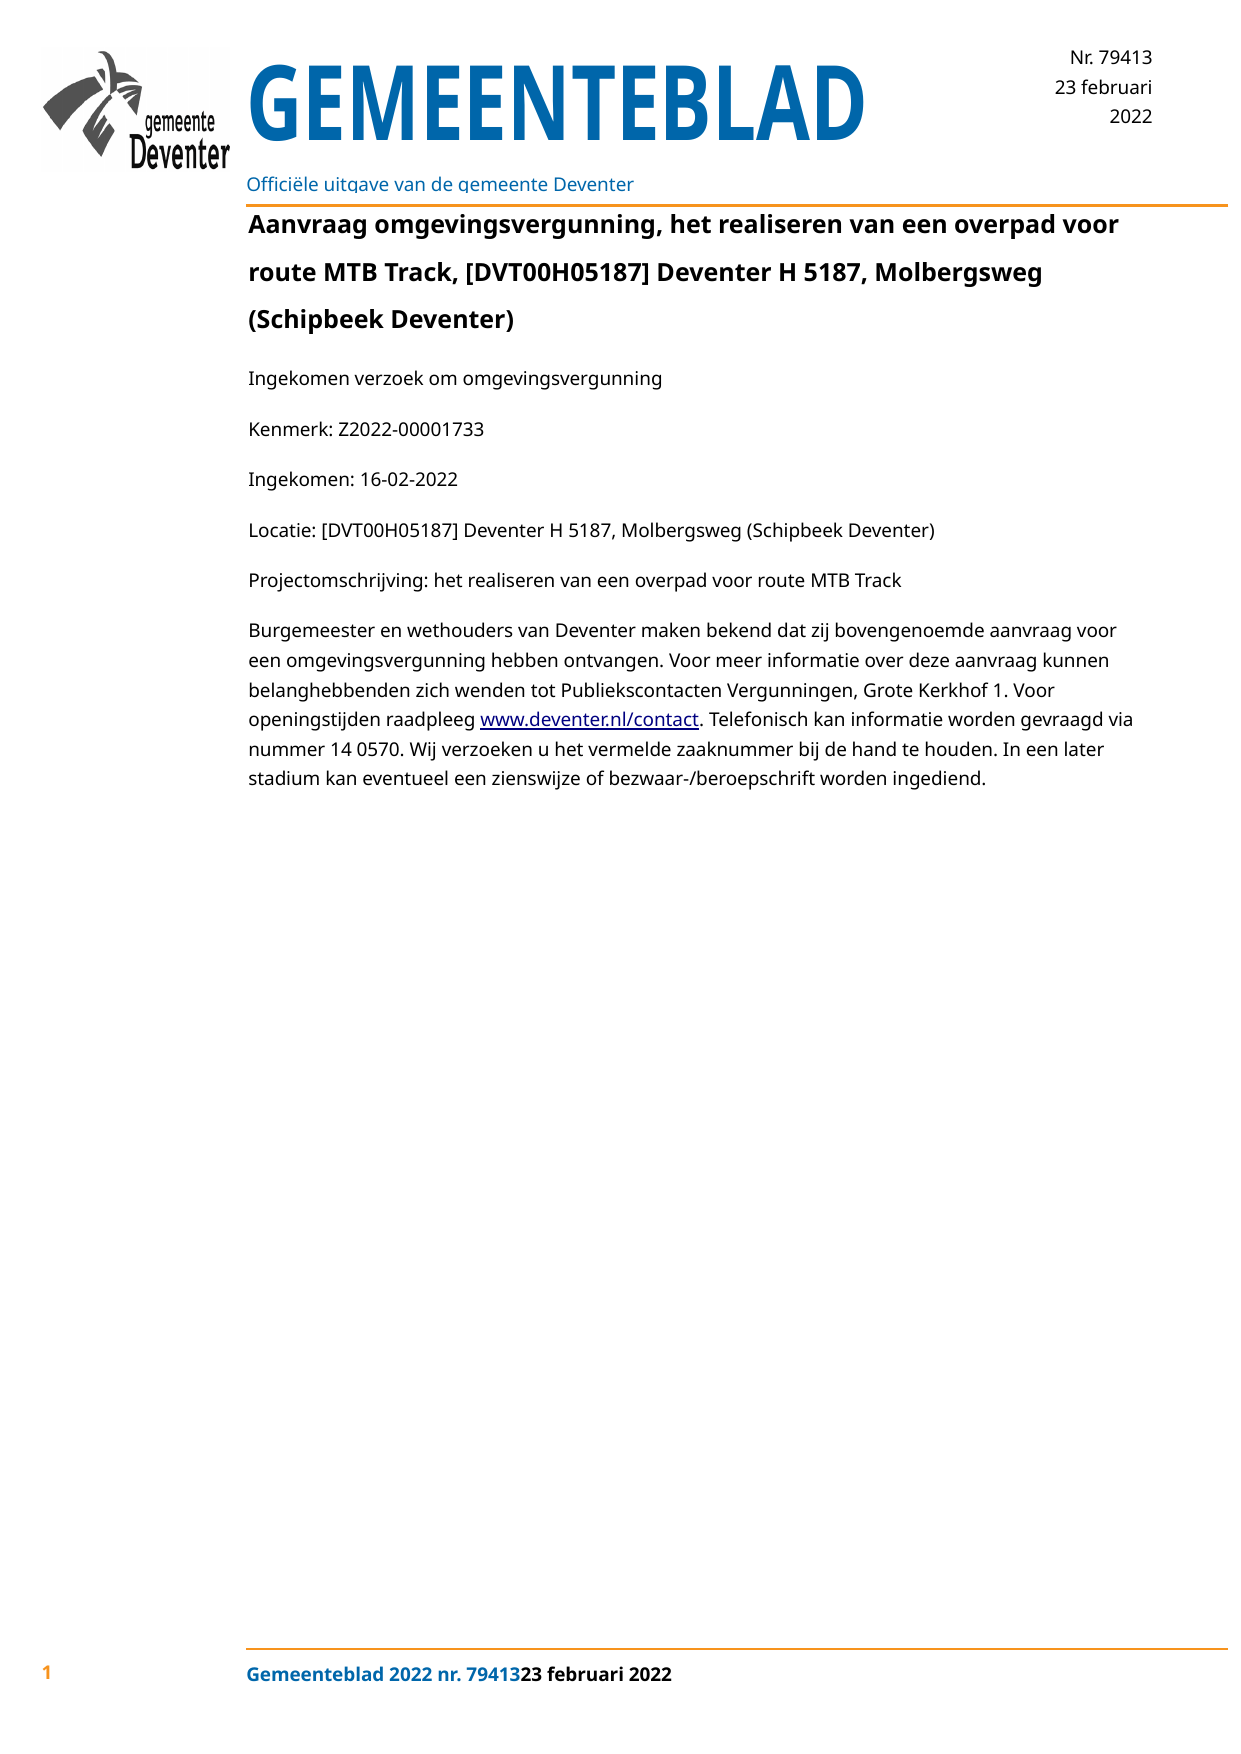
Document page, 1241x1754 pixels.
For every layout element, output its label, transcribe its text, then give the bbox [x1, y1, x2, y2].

text Locatie: [DVT00H05187] Deventer H 5187, Molbergsweg (Schipbeek Deventer) [248, 517, 1152, 542]
picture [41, 47, 231, 172]
text Aanvraag omgevingsvergunning, het realiseren van een overpad voor route MTB Track, [DVT00H05187] Deventer H 5187, Molbergsweg (Schipbeek Deventer) [248, 207, 1152, 336]
text Ingekomen: 16-02-2022 [248, 466, 1152, 492]
text Burgemeester en wethouders van Deventer maken bekend dat zij bovengenoemde aanvraag voor een omgevingsvergunning hebben ontvangen. Voor meer informatie over deze aanvraag kunnen belanghebbenden zich wenden tot Publiekscontacten Vergunningen, Grote Kerkhof 1. Voor openingstijden raadpleeg www.deventer.nl/contact. Telefonisch kan informatie worden gevraagd via nummer 14 0570. Wij verzoeken u het vermelde zaaknummer bij de hand te houden. In een later stadium kan eventueel een zienswijze of bezwaar-/beroepschrift worden ingediend. [248, 618, 1152, 791]
text Projectomschrijving: het realiseren van een overpad voor route MTB Track [248, 567, 1152, 593]
text Ingekomen verzoek om omgevingsvergunning [248, 366, 1152, 391]
text Kenmerk: Z2022-00001733 [248, 416, 1152, 442]
